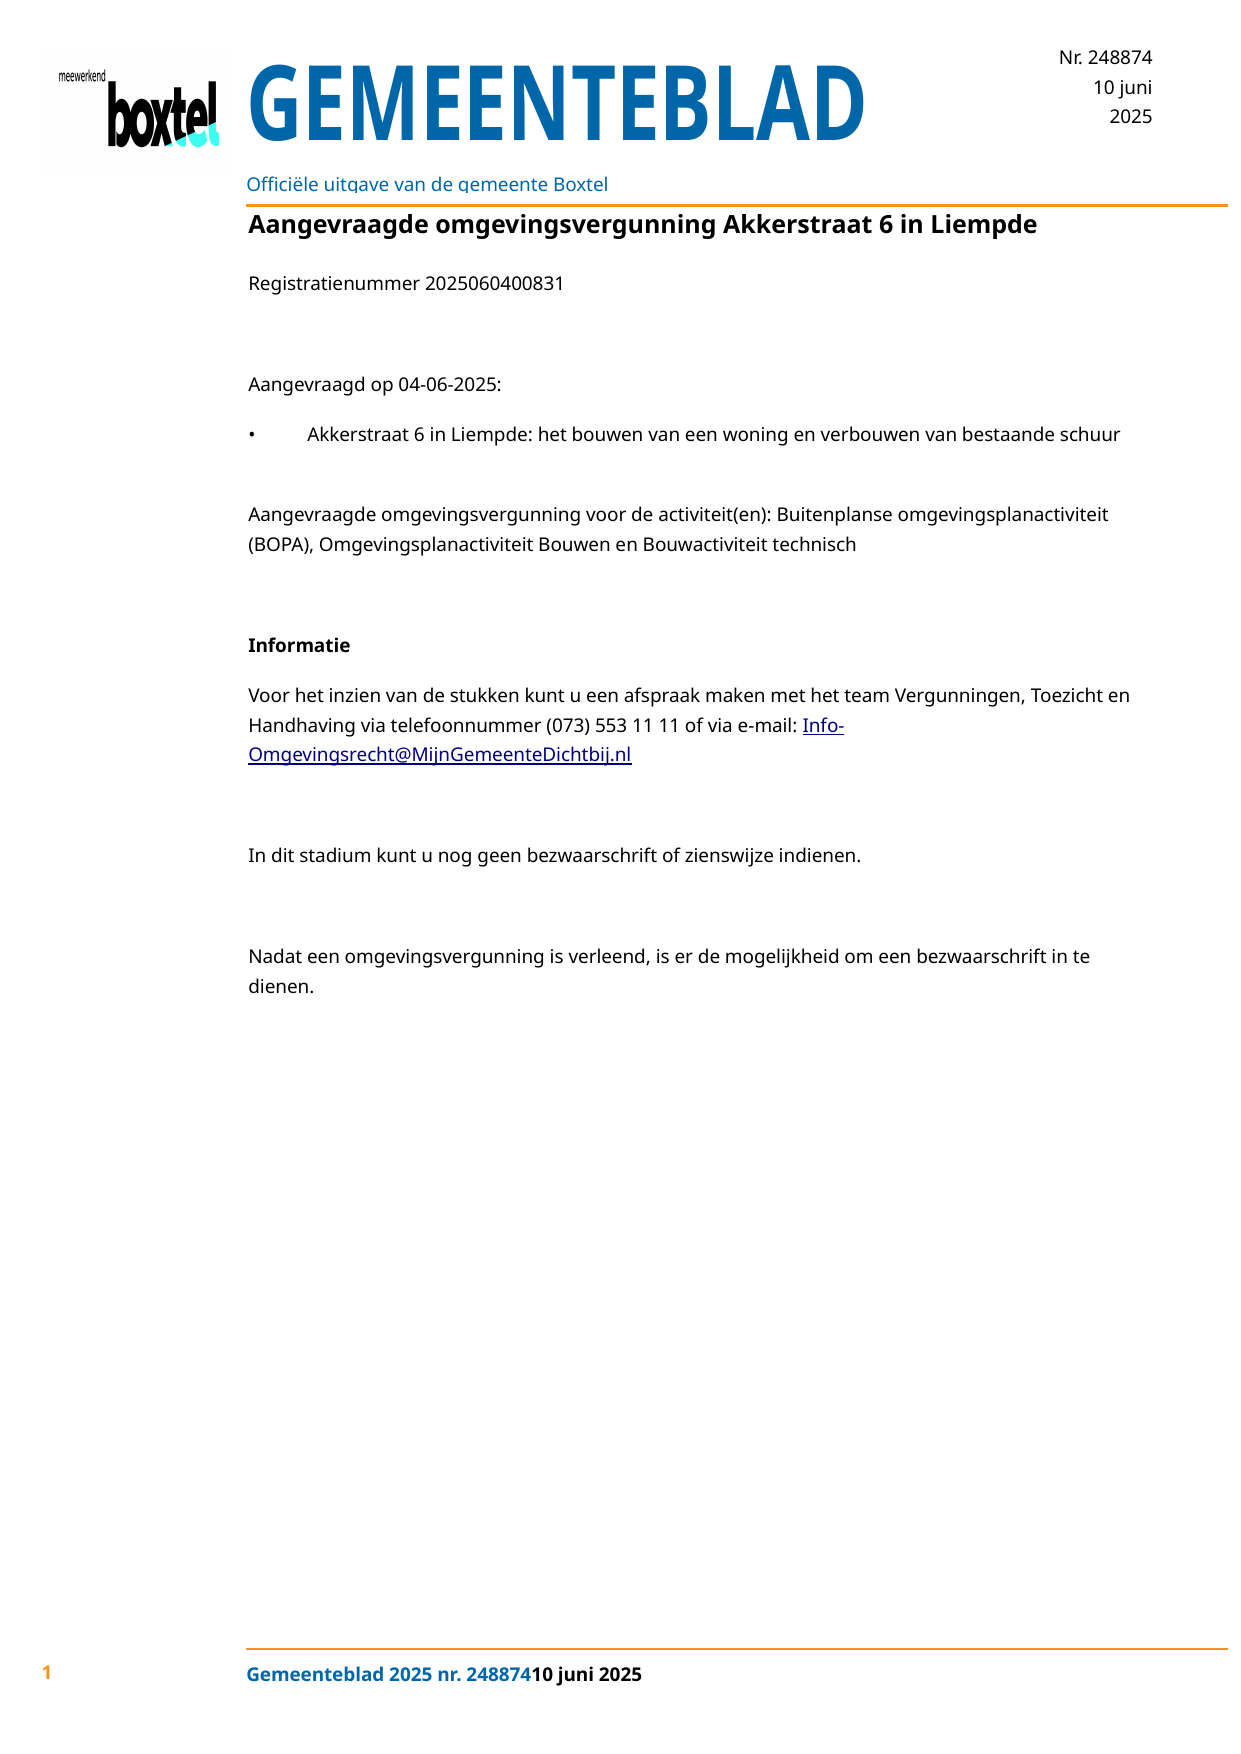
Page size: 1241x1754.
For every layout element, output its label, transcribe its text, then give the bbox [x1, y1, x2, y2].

text Informatie [248, 632, 1152, 658]
text Aangevraagd op 04-06-2025: [248, 371, 1152, 397]
text Voor het inzien van de stukken kunt u een afspraak maken met het team Vergunningen, Toezicht en Handhaving via telefoonnummer (073) 553 11 11 of via e-mail: Info-Omgevingsrecht@MijnGemeenteDichtbij.nl [248, 682, 1152, 767]
text Registratienummer 2025060400831 [248, 270, 1152, 296]
text Aangevraagde omgevingsvergunning voor de activiteit(en): Buitenplanse omgevingsplanactiviteit (BOPA), Omgevingsplanactiviteit Bouwen en Bouwactiviteit technisch [248, 502, 1152, 557]
text Nadat een omgevingsvergunning is verleend, is er de mogelijkheid om een bezwaarschrift in te dienen. [248, 943, 1152, 998]
list Akkerstraat 6 in Liempde: het bouwen van een woning en verbouwen van bestaande schuur [248, 422, 1152, 447]
picture [41, 47, 231, 172]
text Aangevraagde omgevingsvergunning Akkerstraat 6 in Liempde [248, 207, 1152, 241]
text In dit stadium kunt u nog geen bezwaarschrift of zienswijze indienen. [248, 842, 1152, 868]
